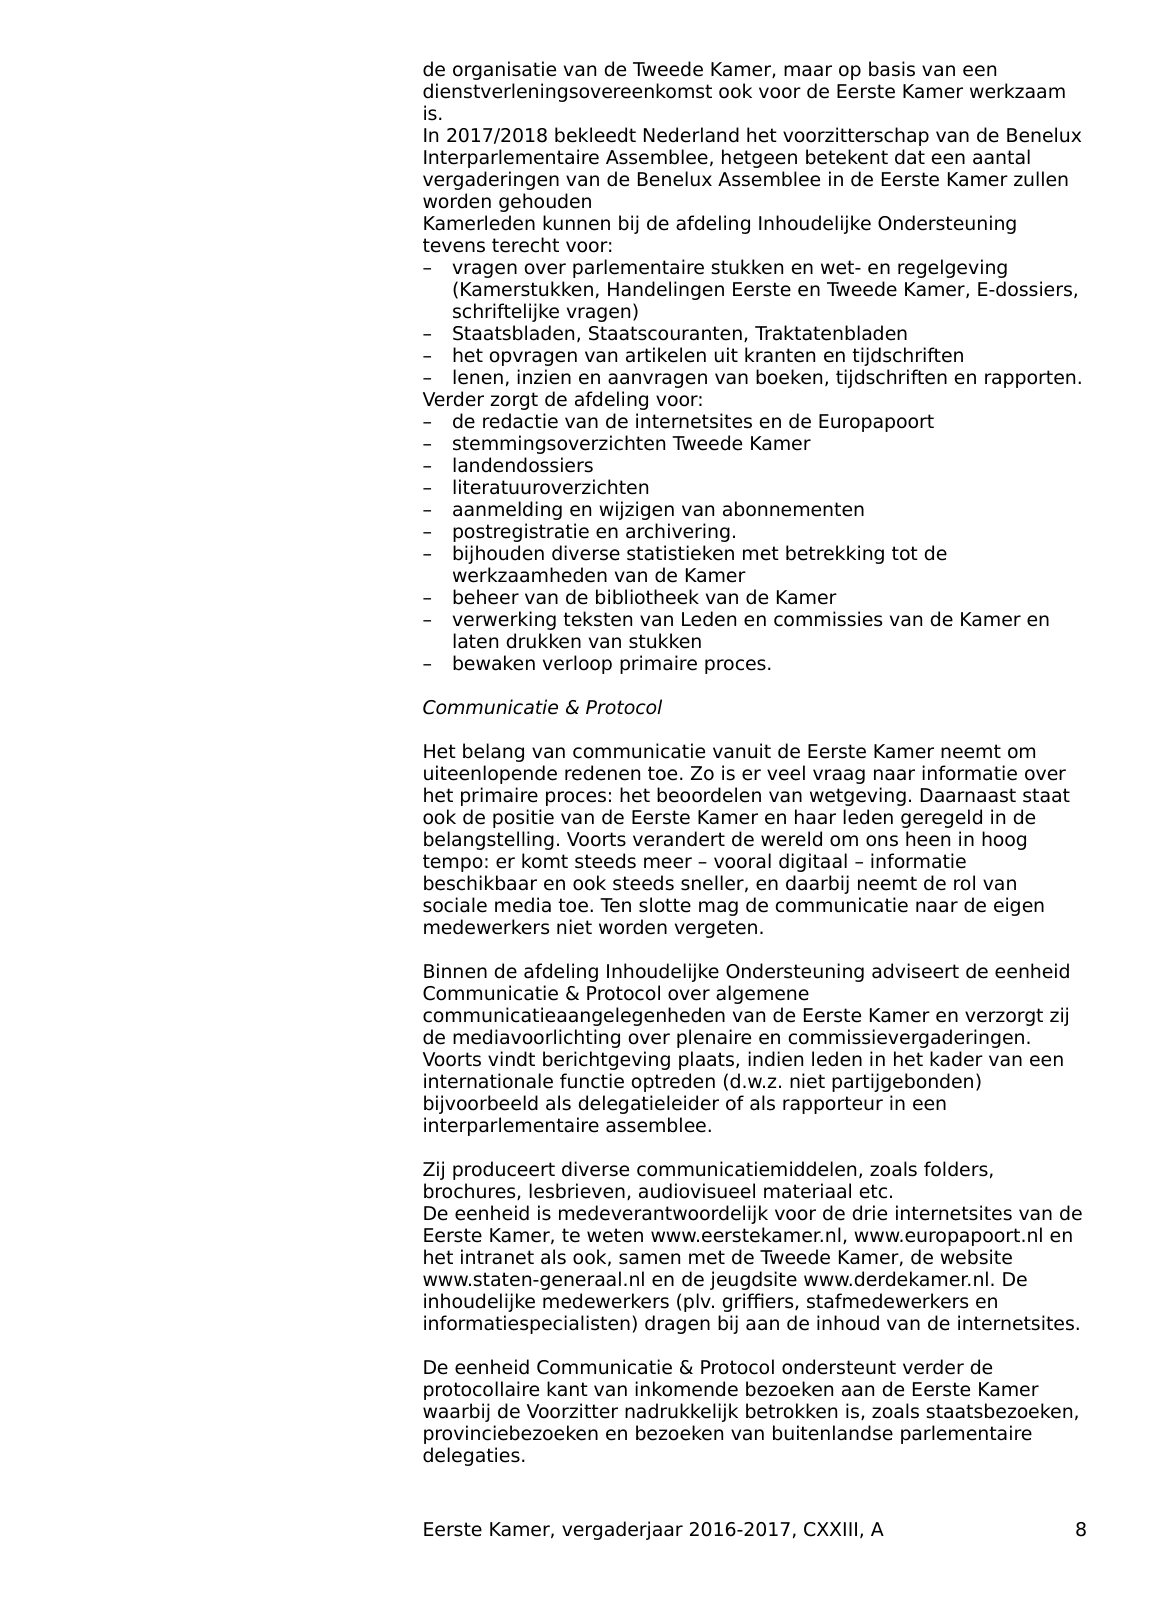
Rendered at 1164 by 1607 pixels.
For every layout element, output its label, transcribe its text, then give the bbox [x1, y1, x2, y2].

text – postregistratie en archivering. [422, 521, 1087, 543]
text De eenheid Communicatie & Protocol ondersteunt verder de protocollaire kant van inkomende bezoeken aan de Eerste Kamer waarbij de Voorzitter nadrukkelijk betrokken is, zoals staatsbezoeken, provinciebezoeken en bezoeken van buitenlandse parlementaire delegaties. [422, 1357, 1087, 1467]
text – lenen, inzien en aanvragen van boeken, tijdschriften en rapporten. [422, 367, 1087, 389]
text – stemmingsoverzichten Tweede Kamer [422, 433, 1087, 455]
text De eenheid is medeverantwoordelijk voor de drie internetsites van de Eerste Kamer, te weten www.eerstekamer.nl, www.europapoort.nl en het intranet als ook, samen met de Tweede Kamer, de website www.staten-generaal.nl en de jeugdsite www.derdekamer.nl. De inhoudelijke medewerkers (plv. griffiers, stafmedewerkers en informatiespecialisten) dragen bij aan de inhoud van de internetsites. [422, 1203, 1087, 1335]
text Het belang van communicatie vanuit de Eerste Kamer neemt om uiteenlopende redenen toe. Zo is er veel vraag naar informatie over het primaire proces: het beoordelen van wetgeving. Daarnaast staat ook de positie van de Eerste Kamer en haar leden geregeld in de belangstelling. Voorts verandert de wereld om ons heen in hoog tempo: er komt steeds meer – vooral digitaal – informatie beschikbaar en ook steeds sneller, en daarbij neemt de rol van sociale media toe. Ten slotte mag de communicatie naar de eigen medewerkers niet worden vergeten. [422, 741, 1087, 939]
text – vragen over parlementaire stukken en wet- en regelgeving (Kamerstukken, Handelingen Eerste en Tweede Kamer, E-dossiers, schriftelijke vragen) [422, 257, 1087, 323]
text – verwerking teksten van Leden en commissies van de Kamer en laten drukken van stukken [422, 608, 1087, 652]
text – Staatsbladen, Staatscouranten, Traktatenbladen [422, 323, 1087, 345]
text – het opvragen van artikelen uit kranten en tijdschriften [422, 345, 1087, 367]
text – aanmelding en wijzigen van abonnementen [422, 499, 1087, 521]
text – landendossiers [422, 455, 1087, 477]
text – beheer van de bibliotheek van de Kamer [422, 587, 1087, 608]
text de organisatie van de Tweede Kamer, maar op basis van een dienstverleningsovereenkomst ook voor de Eerste Kamer werkzaam is. [422, 59, 1087, 125]
text Kamerleden kunnen bij de afdeling Inhoudelijke Ondersteuning tevens terecht voor: [422, 213, 1087, 257]
text Zij produceert diverse communicatiemiddelen, zoals folders, brochures, lesbrieven, audiovisueel materiaal etc. [422, 1159, 1087, 1203]
text Binnen de afdeling Inhoudelijke Ondersteuning adviseert de eenheid Communicatie & Protocol over algemene communicatieaangelegenheden van de Eerste Kamer en verzorgt zij de mediavoorlichting over plenaire en commissievergaderingen. [422, 961, 1087, 1049]
subtitle Communicatie & Protocol [422, 697, 1087, 719]
text – bijhouden diverse statistieken met betrekking tot de werkzaamheden van de Kamer [422, 543, 1087, 587]
text – bewaken verloop primaire proces. [422, 652, 1087, 674]
text – literatuuroverzichten [422, 477, 1087, 499]
text Voorts vindt berichtgeving plaats, indien leden in het kader van een internationale functie optreden (d.w.z. niet partijgebonden) bijvoorbeeld als delegatieleider of als rapporteur in een interparlementaire assemblee. [422, 1049, 1087, 1137]
text In 2017/2018 bekleedt Nederland het voorzitterschap van de Benelux Interparlementaire Assemblee, hetgeen betekent dat een aantal vergaderingen van de Benelux Assemblee in de Eerste Kamer zullen worden gehouden [422, 125, 1087, 213]
text – de redactie van de internetsites en de Europapoort [422, 411, 1087, 433]
text Verder zorgt de afdeling voor: [422, 389, 1087, 411]
